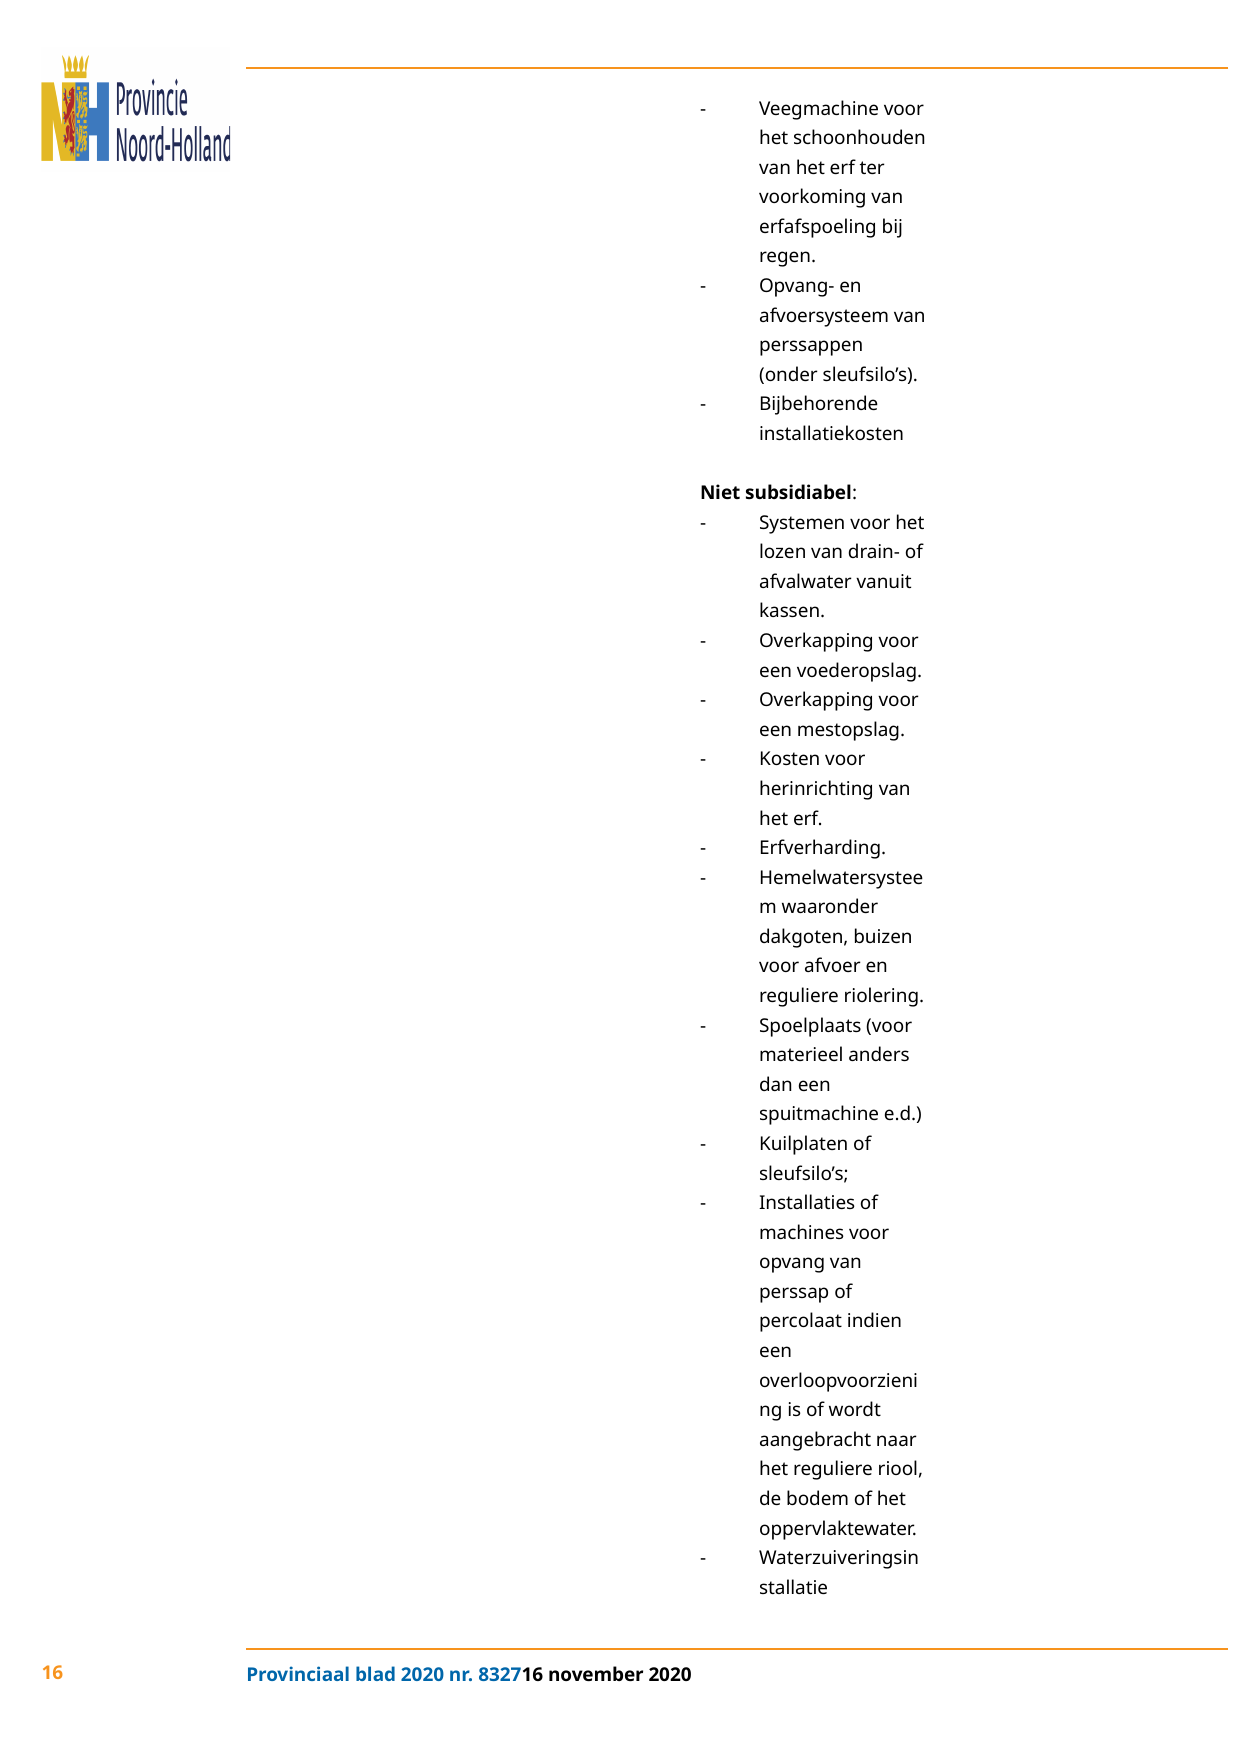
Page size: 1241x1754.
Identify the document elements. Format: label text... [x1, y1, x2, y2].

table_cell Veegmachine voor het schoonhouden van het erf ter voorkoming van erfafspoeling bij regen. Opvang- en afvoersysteem van perssappen (onder sleufsilo’s). Bijbehorende installatiekosten Niet subsidiabel: Systemen voor het lozen van drain- of afvalwater vanuit kassen. Overkapping voor een voederopslag. Overkapping voor een mestopslag. Kosten voor herinrichting van het erf. Erfverharding. Hemelwatersysteem waaronder dakgoten, buizen voor afvoer en reguliere riolering. Spoelplaats (voor materieel anders dan een spuitmachine e.d.) Kuilplaten of sleufsilo’s; Installaties of machines voor opvang van perssap of percolaat indien een overloopvoorziening is of wordt aangebracht naar het reguliere riool, de bodem of het oppervlaktewater. Waterzuiveringsinstallatie [700, 95, 926, 1600]
table_cell [248, 95, 474, 1600]
picture [41, 47, 231, 172]
table_cell [926, 95, 1152, 1600]
table_cell [474, 95, 700, 1600]
